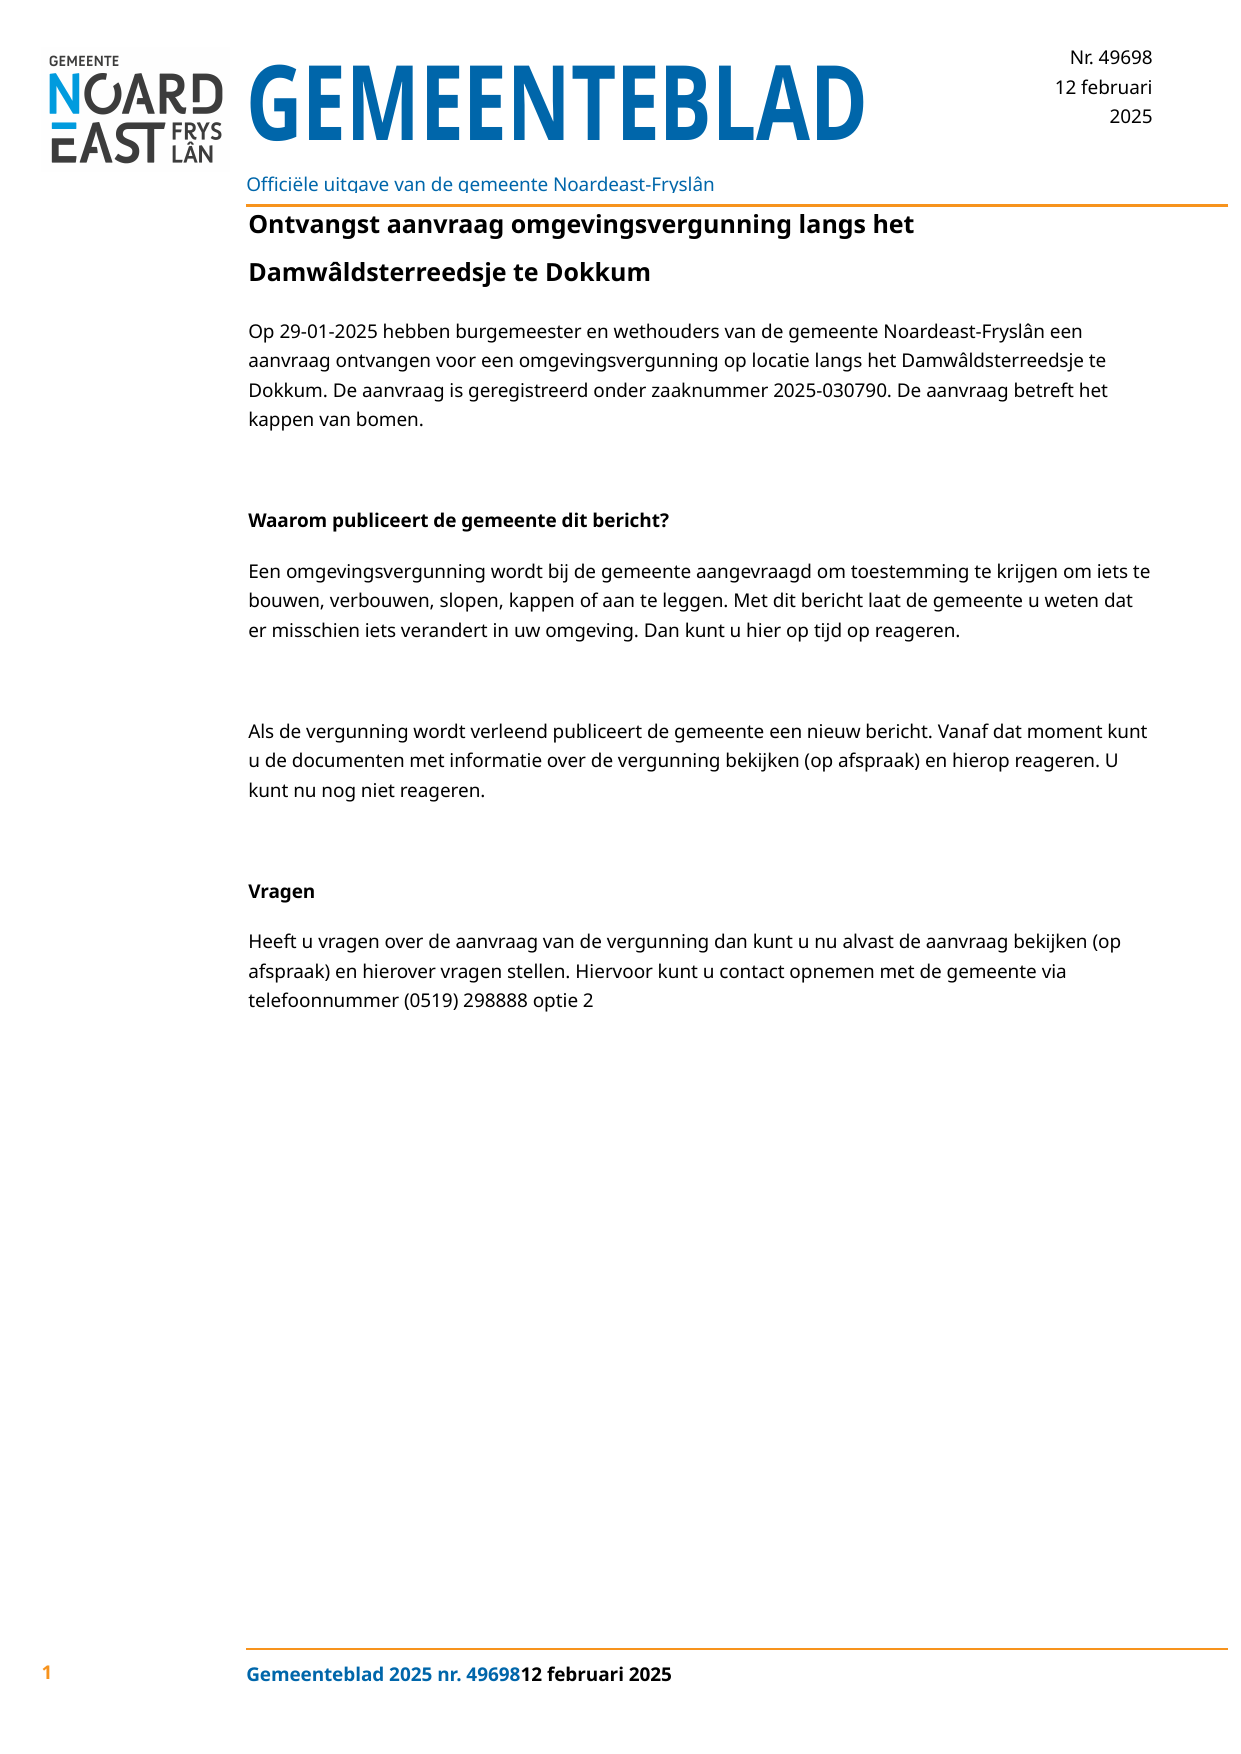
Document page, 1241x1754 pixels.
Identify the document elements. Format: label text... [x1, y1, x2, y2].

text Heeft u vragen over de aanvraag van de vergunning dan kunt u nu alvast de aanvraag bekijken (op afspraak) en hierover vragen stellen. Hiervoor kunt u contact opnemen met de gemeente via telefoonnummer (0519) 298888 optie 2 [248, 928, 1152, 1013]
picture [41, 47, 231, 172]
text Vragen [248, 878, 1152, 904]
text Een omgevingsvergunning wordt bij de gemeente aangevraagd om toestemming te krijgen om iets te bouwen, verbouwen, slopen, kappen of aan te leggen. Met dit bericht laat de gemeente u weten dat er misschien iets verandert in uw omgeving. Dan kunt u hier op tijd op reageren. [248, 558, 1152, 643]
text Als de vergunning wordt verleend publiceert de gemeente een nieuw bericht. Vanaf dat moment kunt u de documenten met informatie over de vergunning bekijken (op afspraak) en hierop reageren. U kunt nu nog niet reageren. [248, 718, 1152, 803]
text Op 29-01-2025 hebben burgemeester en wethouders van de gemeente Noardeast-Fryslân een aanvraag ontvangen voor een omgevingsvergunning op locatie langs het Damwâldsterreedsje te Dokkum. De aanvraag is geregistreerd onder zaaknummer 2025-030790. De aanvraag betreft het kappen van bomen. [248, 318, 1152, 432]
text Waarom publiceert de gemeente dit bericht? [248, 507, 1152, 533]
text Ontvangst aanvraag omgevingsvergunning langs het Damwâldsterreedsje te Dokkum [248, 207, 1152, 288]
